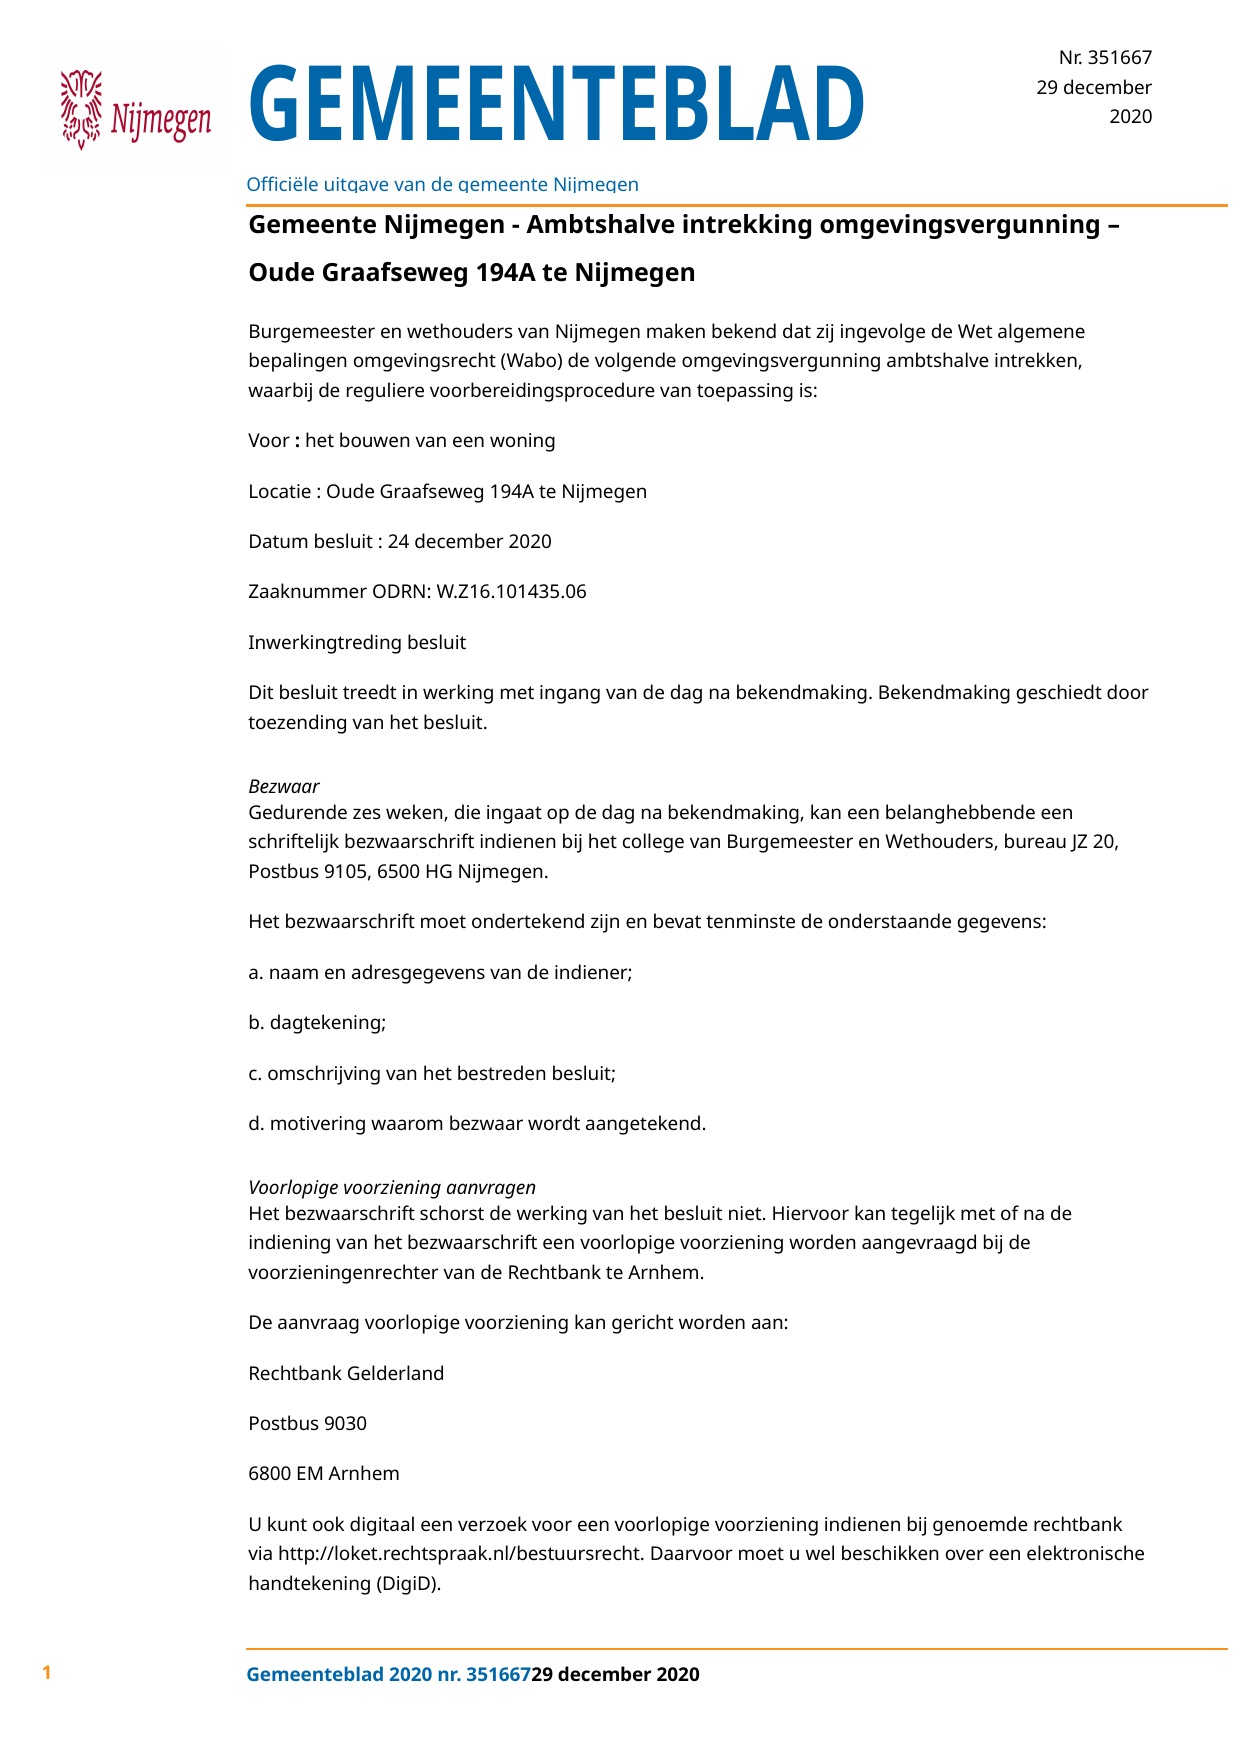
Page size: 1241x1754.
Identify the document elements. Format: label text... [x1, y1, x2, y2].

text Het bezwaarschrift schorst de werking van het besluit niet. Hiervoor kan tegelijk met of na de indiening van het bezwaarschrift een voorlopige voorziening worden aangevraagd bij de voorzieningenrechter van de Rechtbank te Arnhem. [248, 1200, 1152, 1285]
text 6800 EM Arnhem [248, 1461, 1152, 1486]
text De aanvraag voorlopige voorziening kan gericht worden aan: [248, 1309, 1152, 1335]
text c. omschrijving van het bestreden besluit; [248, 1060, 1152, 1085]
text Inwerkingtreding besluit [248, 629, 1152, 655]
picture [41, 47, 231, 172]
text Voor : het bouwen van een woning [248, 427, 1152, 453]
text Postbus 9030 [248, 1410, 1152, 1436]
text Dit besluit treedt in werking met ingang van de dag na bekendmaking. Bekendmaking geschiedt door toezending van het besluit. [248, 679, 1152, 735]
text Zaaknummer ODRN: W.Z16.101435.06 [248, 579, 1152, 604]
text Rechtbank Gelderland [248, 1360, 1152, 1386]
text Datum besluit : 24 december 2020 [248, 528, 1152, 554]
text U kunt ook digitaal een verzoek voor een voorlopige voorziening indienen bij genoemde rechtbank via http://loket.rechtspraak.nl/bestuursrecht. Daarvoor moet u wel beschikken over een elektronische handtekening (DigiD). [248, 1511, 1152, 1596]
text d. motivering waarom bezwaar wordt aangetekend. [248, 1110, 1152, 1136]
text Bezwaar [248, 773, 1152, 799]
text Burgemeester en wethouders van Nijmegen maken bekend dat zij ingevolge de Wet algemene bepalingen omgevingsrecht (Wabo) de volgende omgevingsvergunning ambtshalve intrekken, waarbij de reguliere voorbereidingsprocedure van toepassing is: [248, 318, 1152, 403]
text Gemeente Nijmegen - Ambtshalve intrekking omgevingsvergunning – Oude Graafseweg 194A te Nijmegen [248, 207, 1152, 288]
text Gedurende zes weken, die ingaat op de dag na bekendmaking, kan een belanghebbende een schriftelijk bezwaarschrift indienen bij het college van Burgemeester en Wethouders, bureau JZ 20, Postbus 9105, 6500 HG Nijmegen. [248, 799, 1152, 884]
text b. dagtekening; [248, 1009, 1152, 1035]
text Voorlopige voorziening aanvragen [248, 1174, 1152, 1200]
text Het bezwaarschrift moet ondertekend zijn en bevat tenminste de onderstaande gegevens: [248, 908, 1152, 934]
text a. naam en adresgegevens van de indiener; [248, 959, 1152, 984]
text Locatie : Oude Graafseweg 194A te Nijmegen [248, 478, 1152, 504]
